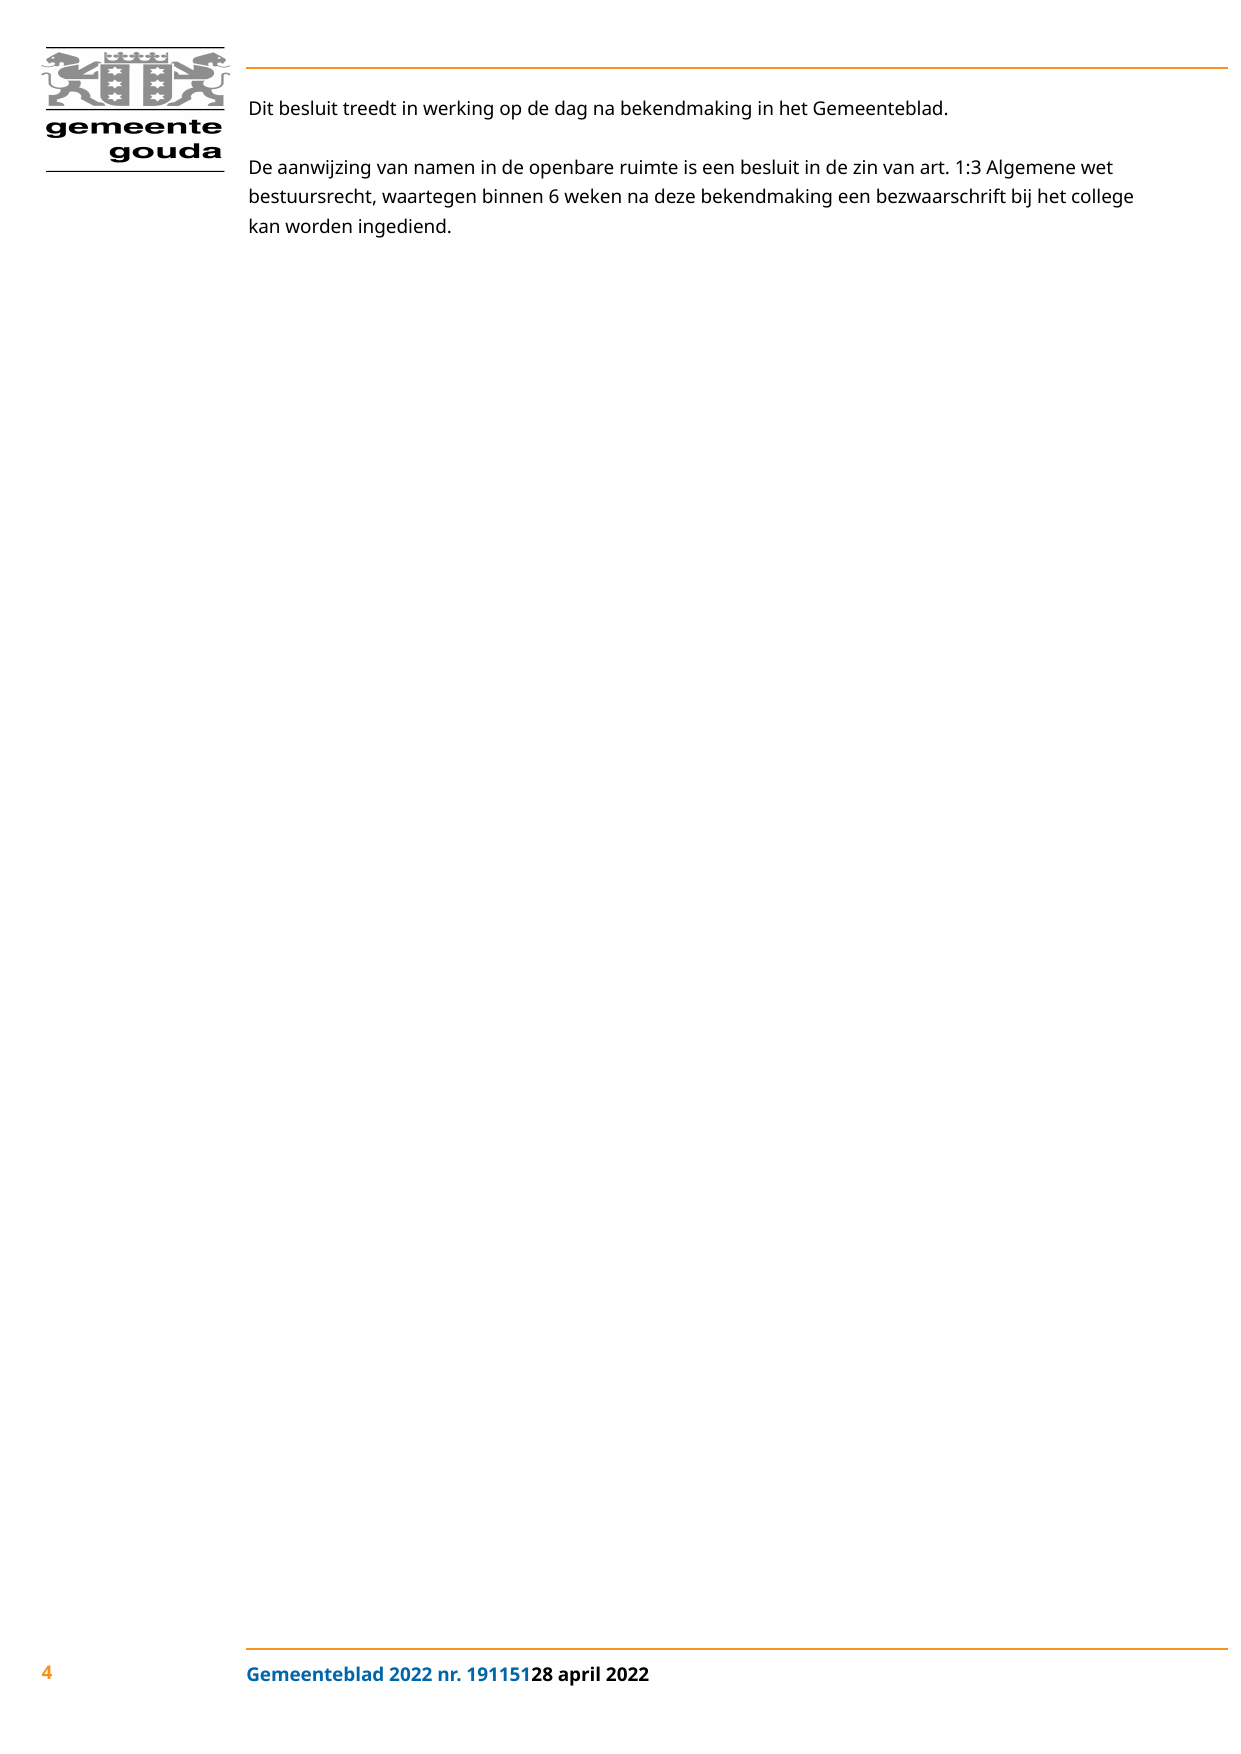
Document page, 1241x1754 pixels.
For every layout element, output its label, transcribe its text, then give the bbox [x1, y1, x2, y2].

picture [41, 47, 231, 172]
text De aanwijzing van namen in de openbare ruimte is een besluit in de zin van art. 1:3 Algemene wet bestuursrecht, waartegen binnen 6 weken na deze bekendmaking een bezwaarschrift bij het college kan worden ingediend. [248, 154, 1152, 239]
text Dit besluit treedt in werking op de dag na bekendmaking in het Gemeenteblad. [248, 95, 1152, 121]
